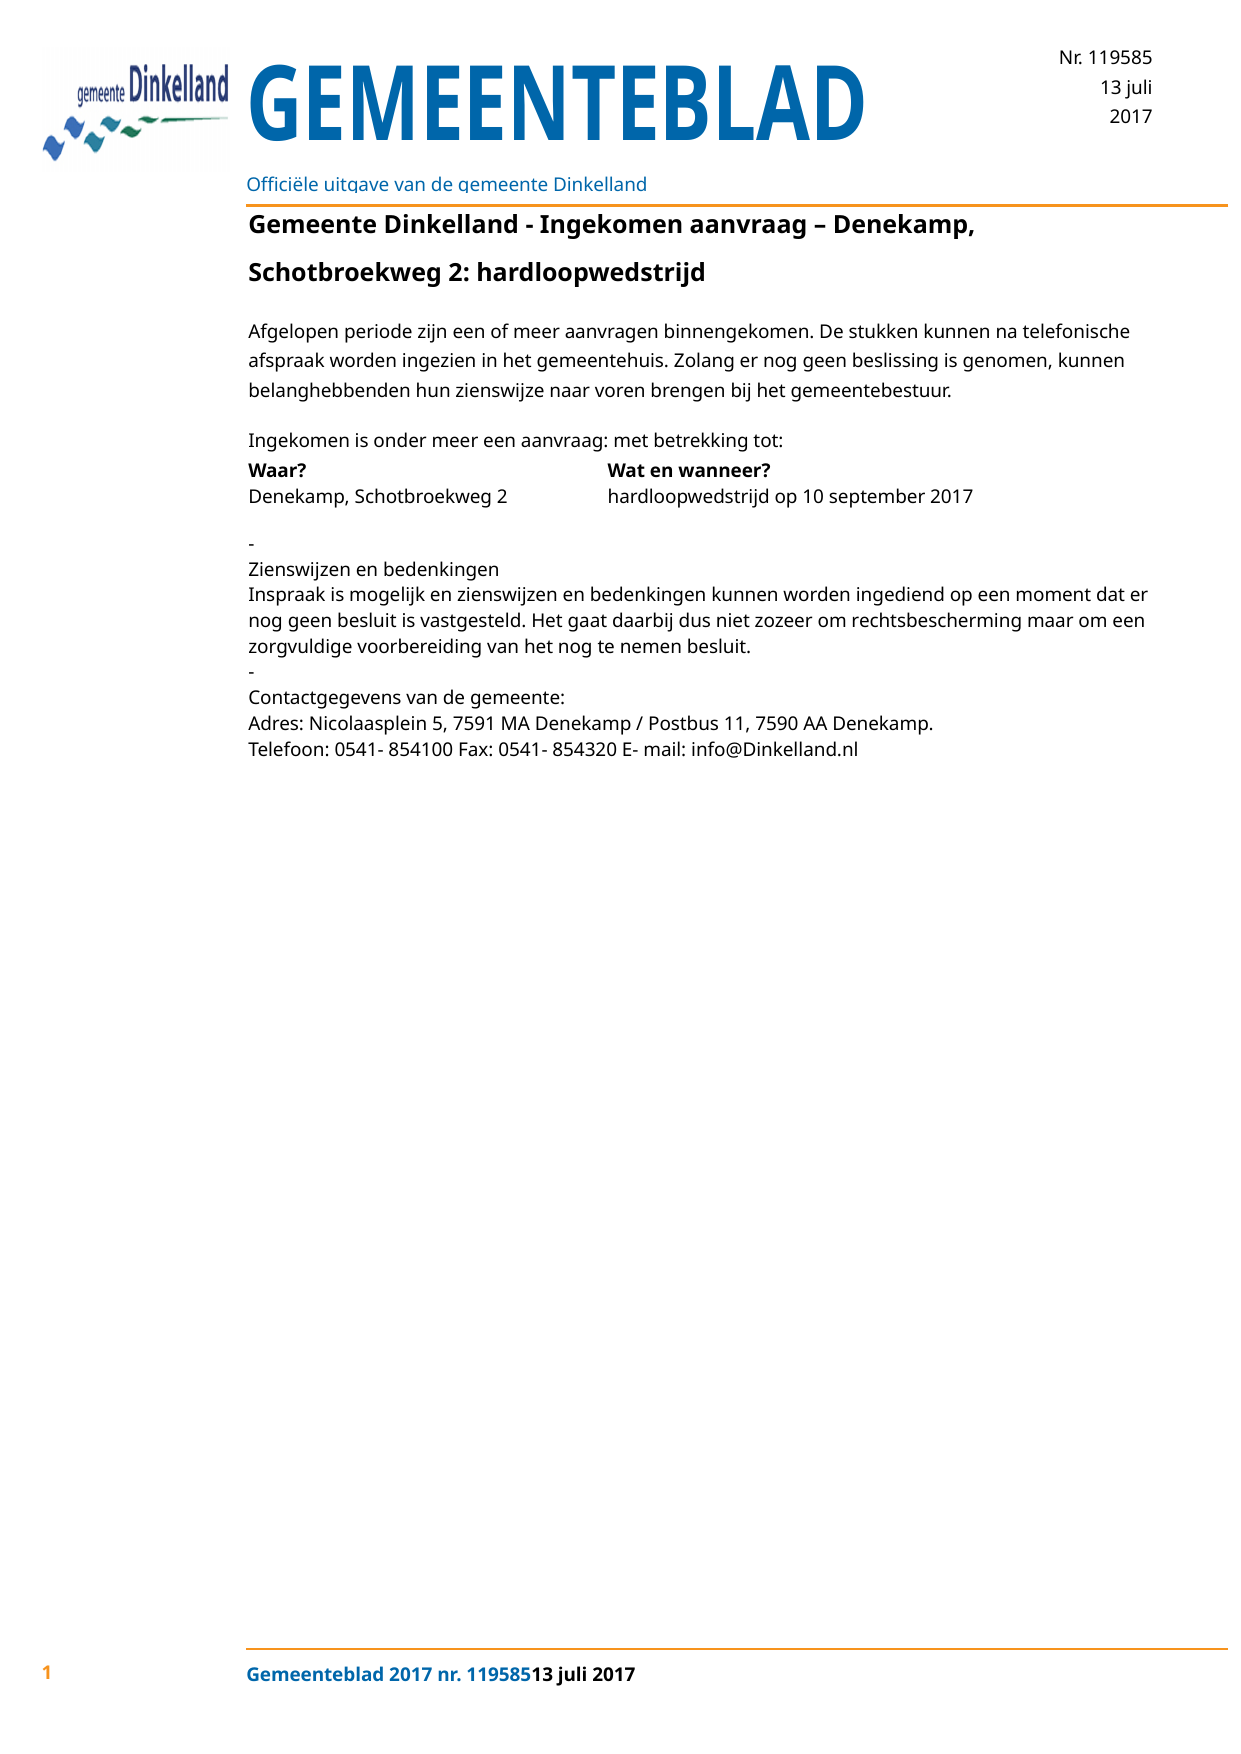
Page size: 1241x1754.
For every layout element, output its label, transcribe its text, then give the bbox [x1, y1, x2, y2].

text Inspraak is mogelijk en zienswijzen en bedenkingen kunnen worden ingediend op een moment dat er nog geen besluit is vastgesteld. Het gaat daarbij dus niet zozeer om rechtsbescherming maar om een zorgvuldige voorbereiding van het nog te nemen besluit. [248, 582, 1152, 659]
table_cell hardloopwedstrijd op 10 september 2017 [608, 483, 1152, 509]
table_header Waar? [248, 457, 607, 483]
text Contactgegevens van de gemeente: [248, 684, 1152, 710]
text Gemeente Dinkelland - Ingekomen aanvraag – Denekamp, Schotbroekweg 2: hardloopwedstrijd [248, 207, 1152, 288]
table_cell Denekamp, Schotbroekweg 2 [248, 483, 607, 509]
text - [248, 530, 1152, 556]
text Afgelopen periode zijn een of meer aanvragen binnengekomen. De stukken kunnen na telefonische afspraak worden ingezien in het gemeentehuis. Zolang er nog geen beslissing is genomen, kunnen belanghebbenden hun zienswijze naar voren brengen bij het gemeentebestuur. [248, 318, 1152, 403]
picture [41, 47, 231, 172]
text Ingekomen is onder meer een aanvraag: met betrekking tot: [248, 427, 1152, 453]
text Telefoon: 0541- 854100 Fax: 0541- 854320 E- mail: info@Dinkelland.nl [248, 736, 1152, 762]
text Adres: Nicolaasplein 5, 7591 MA Denekamp / Postbus 11, 7590 AA Denekamp. [248, 710, 1152, 736]
text - [248, 659, 1152, 684]
text Zienswijzen en bedenkingen [248, 556, 1152, 582]
table_header Wat en wanneer? [608, 457, 1152, 483]
